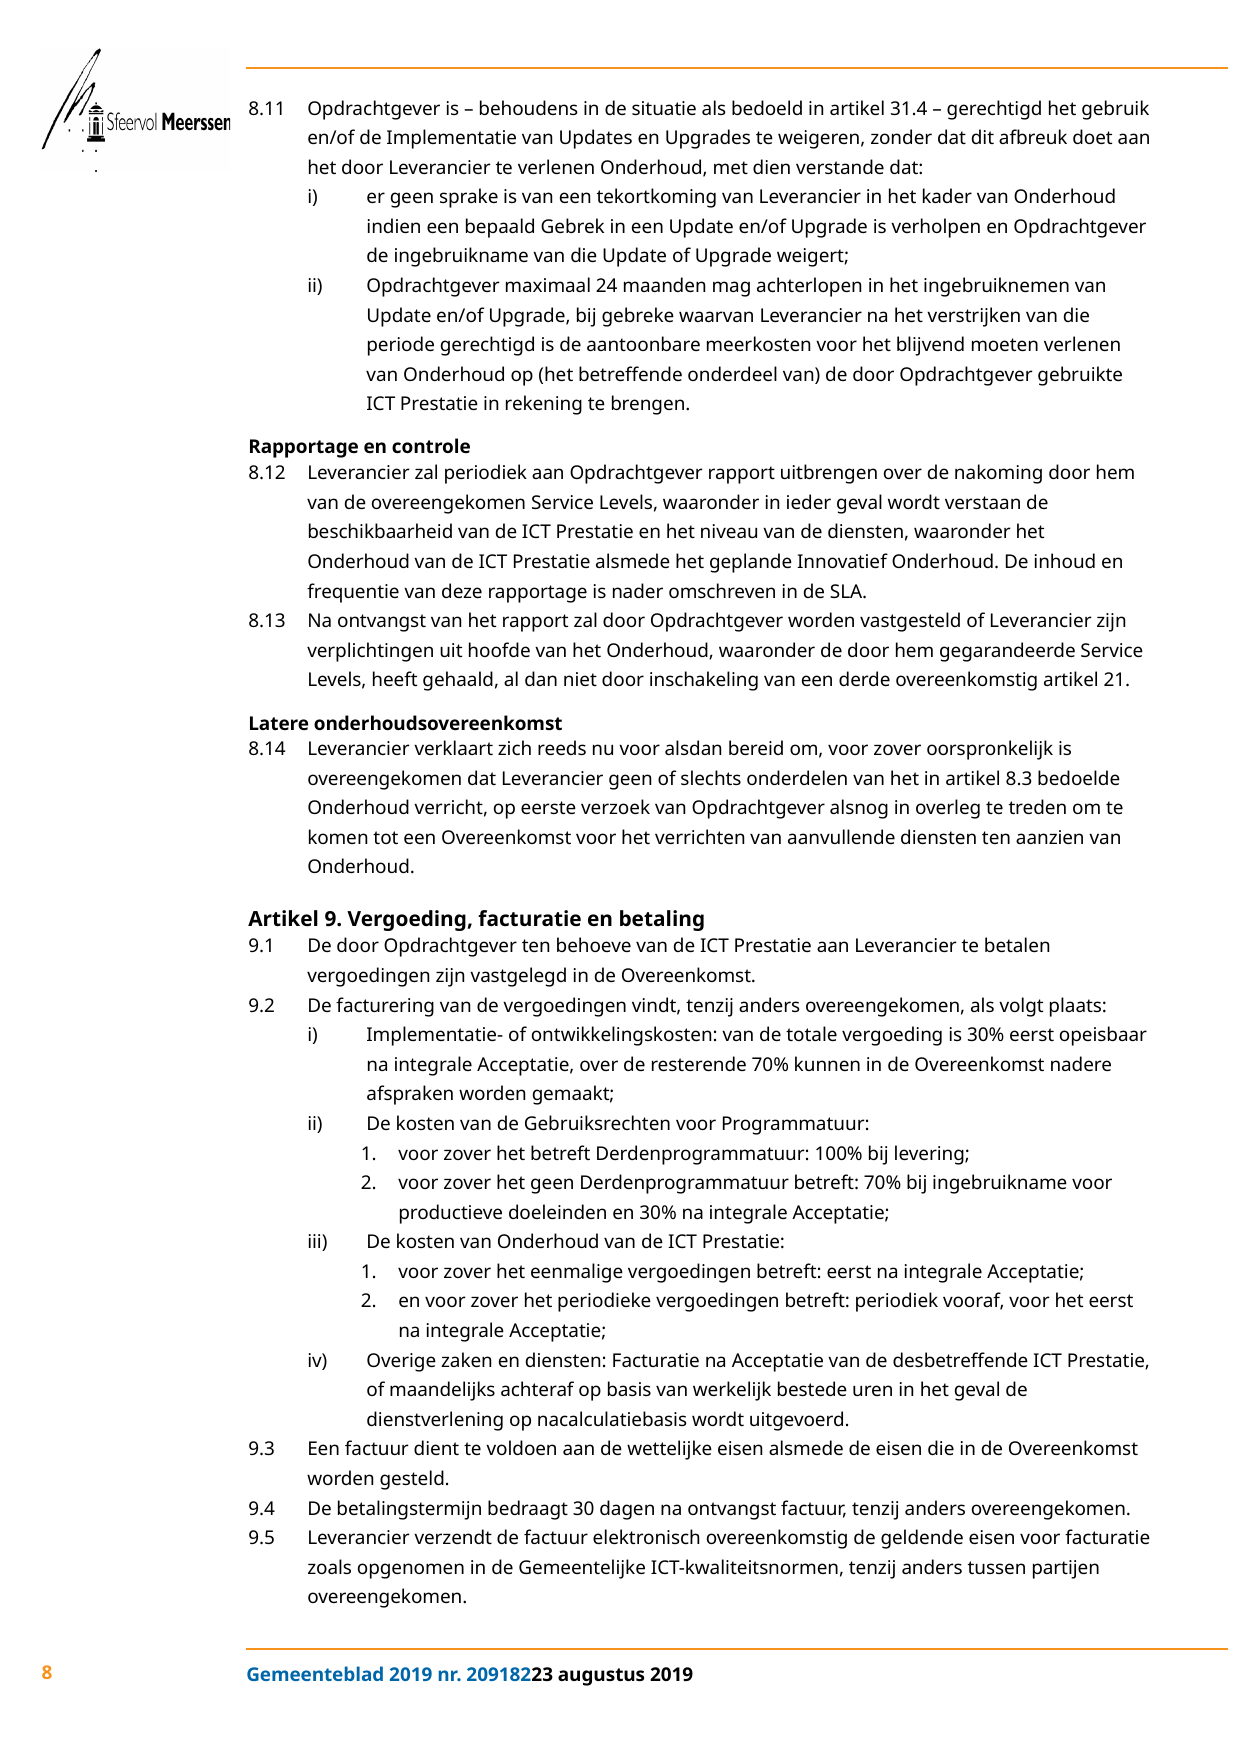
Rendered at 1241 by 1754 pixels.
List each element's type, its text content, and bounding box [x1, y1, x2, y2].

list voor zover het eenmalige vergoedingen betreft: eerst na integrale Acceptatie; [361, 1258, 1152, 1284]
list Leverancier zal periodiek aan Opdrachtgever rapport uitbrengen over de nakoming door hem van de overeengekomen Service Levels, waaronder in ieder geval wordt verstaan de beschikbaarheid van de ICT Prestatie en het niveau van de diensten, waaronder het Onderhoud van de ICT Prestatie alsmede het geplande Innovatief Onderhoud. De inhoud en frequentie van deze rapportage is nader omschreven in de SLA. [248, 459, 1152, 603]
list Leverancier verklaart zich reeds nu voor alsdan bereid om, voor zover oorspronkelijk is overeengekomen dat Leverancier geen of slechts onderdelen van het in artikel 8.3 bedoelde Onderhoud verricht, op eerste verzoek van Opdrachtgever alsnog in overleg te treden om te komen tot een Overeenkomst voor het verrichten van aanvullende diensten ten aanzien van Onderhoud. [248, 735, 1152, 879]
list voor zover het geen Derdenprogrammatuur betreft: 70% bij ingebruikname voor productieve doeleinden en 30% na integrale Acceptatie; [361, 1169, 1152, 1224]
list Leverancier verzendt de factuur elektronisch overeenkomstig de geldende eisen voor facturatie zoals opgenomen in de Gemeentelijke ICT-kwaliteitsnormen, tenzij anders tussen partijen overeengekomen. [248, 1524, 1152, 1609]
list De betalingstermijn bedraagt 30 dagen na ontvangst factuur, tenzij anders overeengekomen. [248, 1495, 1152, 1520]
list De kosten van de Gebruiksrechten voor Programmatuur: [307, 1110, 1152, 1136]
text Artikel 9. Vergoeding, facturatie en betaling [248, 904, 1152, 933]
list Overige zaken en diensten: Facturatie na Acceptatie van de desbetreffende ICT Prestatie, of maandelijks achteraf op basis van werkelijk bestede uren in het geval de dienstverlening op nacalculatiebasis wordt uitgevoerd. [307, 1347, 1152, 1432]
list er geen sprake is van een tekortkoming van Leverancier in het kader van Onderhoud indien een bepaald Gebrek in een Update en/of Upgrade is verholpen en Opdrachtgever de ingebruikname van die Update of Upgrade weigert; [307, 183, 1152, 268]
list De facturering van de vergoedingen vindt, tenzij anders overeengekomen, als volgt plaats: [248, 992, 1152, 1017]
list De door Opdrachtgever ten behoeve van de ICT Prestatie aan Leverancier te betalen vergoedingen zijn vastgelegd in de Overeenkomst. [248, 933, 1152, 988]
list voor zover het betreft Derdenprogrammatuur: 100% bij levering; [361, 1140, 1152, 1165]
text Latere onderhoudsovereenkomst [248, 710, 1152, 735]
list en voor zover het periodieke vergoedingen betreft: periodiek vooraf, voor het eerst na integrale Acceptatie; [361, 1288, 1152, 1343]
list Opdrachtgever is – behoudens in de situatie als bedoeld in artikel 31.4 – gerechtigd het gebruik en/of de Implementatie van Updates en Upgrades te weigeren, zonder dat dit afbreuk doet aan het door Leverancier te verlenen Onderhoud, met dien verstande dat: [248, 95, 1152, 180]
list De kosten van Onderhoud van de ICT Prestatie: [307, 1228, 1152, 1254]
list Implementatie- of ontwikkelingskosten: van de totale vergoeding is 30% eerst opeisbaar na integrale Acceptatie, over de resterende 70% kunnen in de Overeenkomst nadere afspraken worden gemaakt; [307, 1021, 1152, 1106]
picture [41, 47, 231, 172]
list Een factuur dient te voldoen aan de wettelijke eisen alsmede de eisen die in de Overeenkomst worden gesteld. [248, 1436, 1152, 1491]
list Opdrachtgever maximaal 24 maanden mag achterlopen in het ingebruiknemen van Update en/of Upgrade, bij gebreke waarvan Leverancier na het verstrijken van die periode gerechtigd is de aantoonbare meerkosten voor het blijvend moeten verlenen van Onderhoud op (het betreffende onderdeel van) de door Opdrachtgever gebruikte ICT Prestatie in rekening te brengen. [307, 272, 1152, 416]
text Rapportage en controle [248, 434, 1152, 459]
list Na ontvangst van het rapport zal door Opdrachtgever worden vastgesteld of Leverancier zijn verplichtingen uit hoofde van het Onderhoud, waaronder de door hem gegarandeerde Service Levels, heeft gehaald, al dan niet door inschakeling van een derde overeenkomstig artikel 21. [248, 607, 1152, 692]
